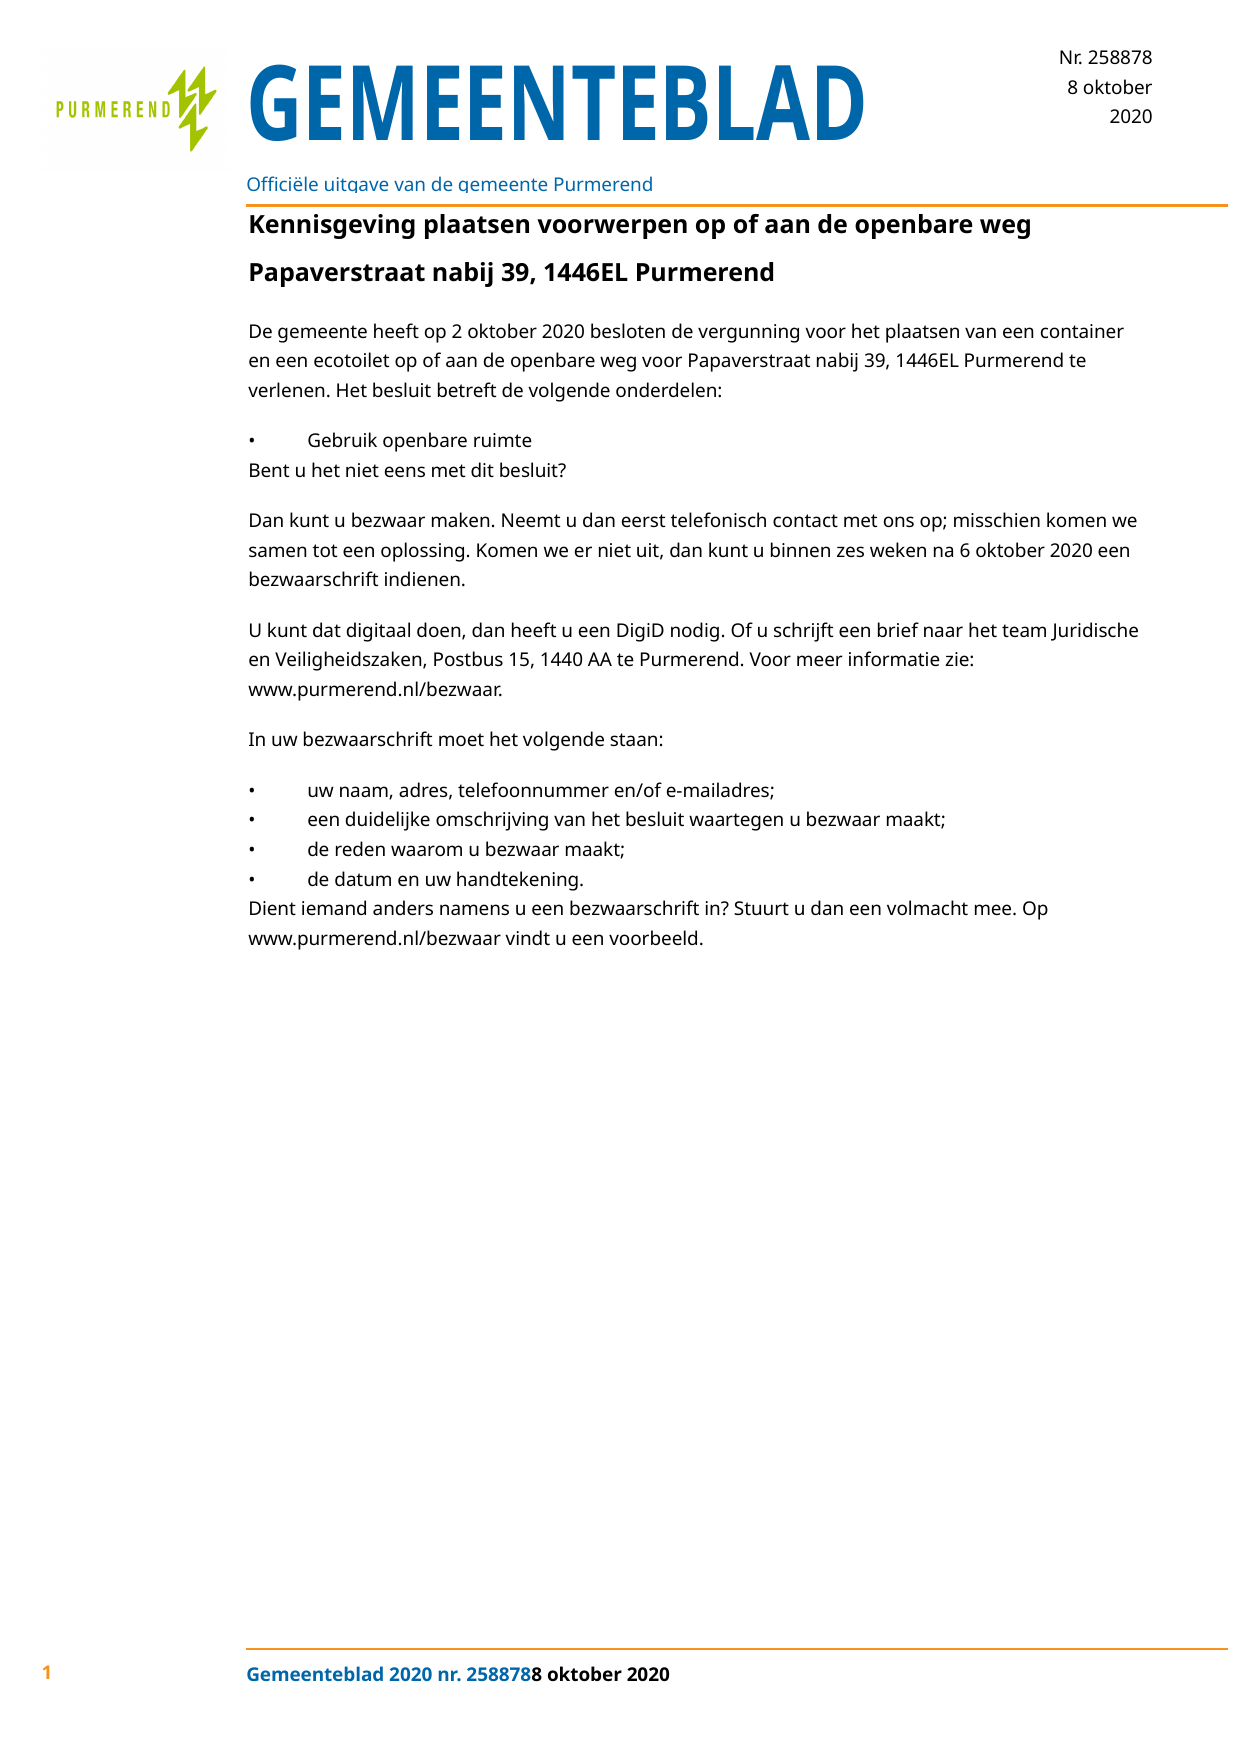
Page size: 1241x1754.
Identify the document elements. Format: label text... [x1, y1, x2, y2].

text U kunt dat digitaal doen, dan heeft u een DigiD nodig. Of u schrijft een brief naar het team Juridische en Veiligheidszaken, Postbus 15, 1440 AA te Purmerend. Voor meer informatie zie: www.purmerend.nl/bezwaar. [248, 617, 1152, 702]
text In uw bezwaarschrift moet het volgende staan: [248, 727, 1152, 752]
list uw naam, adres, telefoonnummer en/of e-mailadres; [248, 777, 1152, 803]
text Bent u het niet eens met dit besluit? [248, 457, 1152, 483]
text Dient iemand anders namens u een bezwaarschrift in? Stuurt u dan een volmacht mee. Op www.purmerend.nl/bezwaar vindt u een voorbeeld. [248, 895, 1152, 951]
text Dan kunt u bezwaar maken. Neemt u dan eerst telefonisch contact met ons op; misschien komen we samen tot een oplossing. Komen we er niet uit, dan kunt u binnen zes weken na 6 oktober 2020 een bezwaarschrift indienen. [248, 507, 1152, 592]
list Gebruik openbare ruimte [248, 427, 1152, 453]
list de datum en uw handtekening. [248, 866, 1152, 892]
text Kennisgeving plaatsen voorwerpen op of aan de openbare weg Papaverstraat nabij 39, 1446EL Purmerend [248, 207, 1152, 288]
list een duidelijke omschrijving van het besluit waartegen u bezwaar maakt; [248, 807, 1152, 832]
list de reden waarom u bezwaar maakt; [248, 836, 1152, 862]
picture [41, 47, 231, 172]
text De gemeente heeft op 2 oktober 2020 besloten de vergunning voor het plaatsen van een container en een ecotoilet op of aan de openbare weg voor Papaverstraat nabij 39, 1446EL Purmerend te verlenen. Het besluit betreft de volgende onderdelen: [248, 318, 1152, 403]
